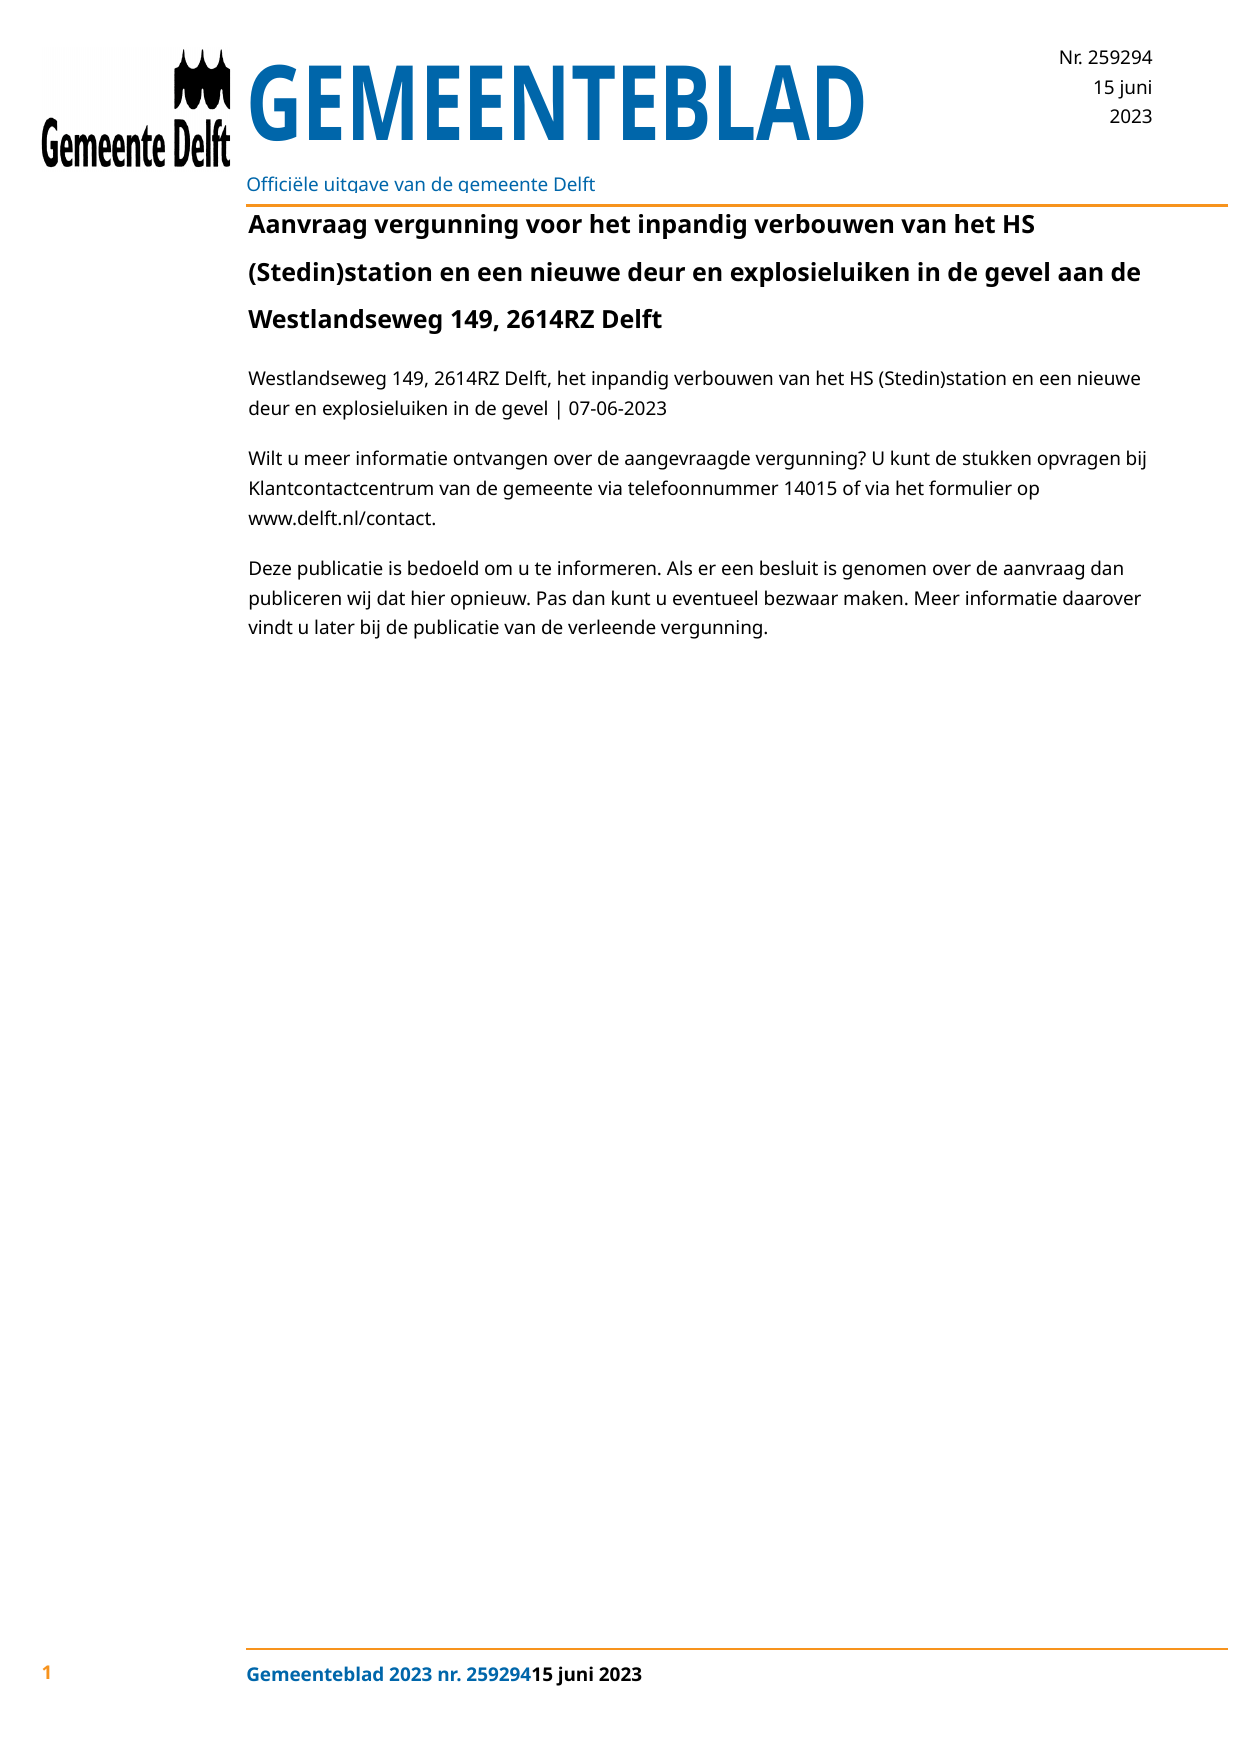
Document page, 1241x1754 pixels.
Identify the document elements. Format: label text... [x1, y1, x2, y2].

text Aanvraag vergunning voor het inpandig verbouwen van het HS (Stedin)station en een nieuwe deur en explosieluiken in de gevel aan de Westlandseweg 149, 2614RZ Delft [248, 207, 1152, 336]
picture [41, 47, 231, 172]
text Deze publicatie is bedoeld om u te informeren. Als er een besluit is genomen over de aanvraag dan publiceren wij dat hier opnieuw. Pas dan kunt u eventueel bezwaar maken. Meer informatie daarover vindt u later bij de publicatie van de verleende vergunning. [248, 555, 1152, 640]
text Westlandseweg 149, 2614RZ Delft, het inpandig verbouwen van het HS (Stedin)station en een nieuwe deur en explosieluiken in de gevel | 07-06-2023 [248, 366, 1152, 421]
text Wilt u meer informatie ontvangen over de aangevraagde vergunning? U kunt de stukken opvragen bij Klantcontactcentrum van de gemeente via telefoonnummer 14015 of via het formulier op www.delft.nl/contact. [248, 446, 1152, 530]
